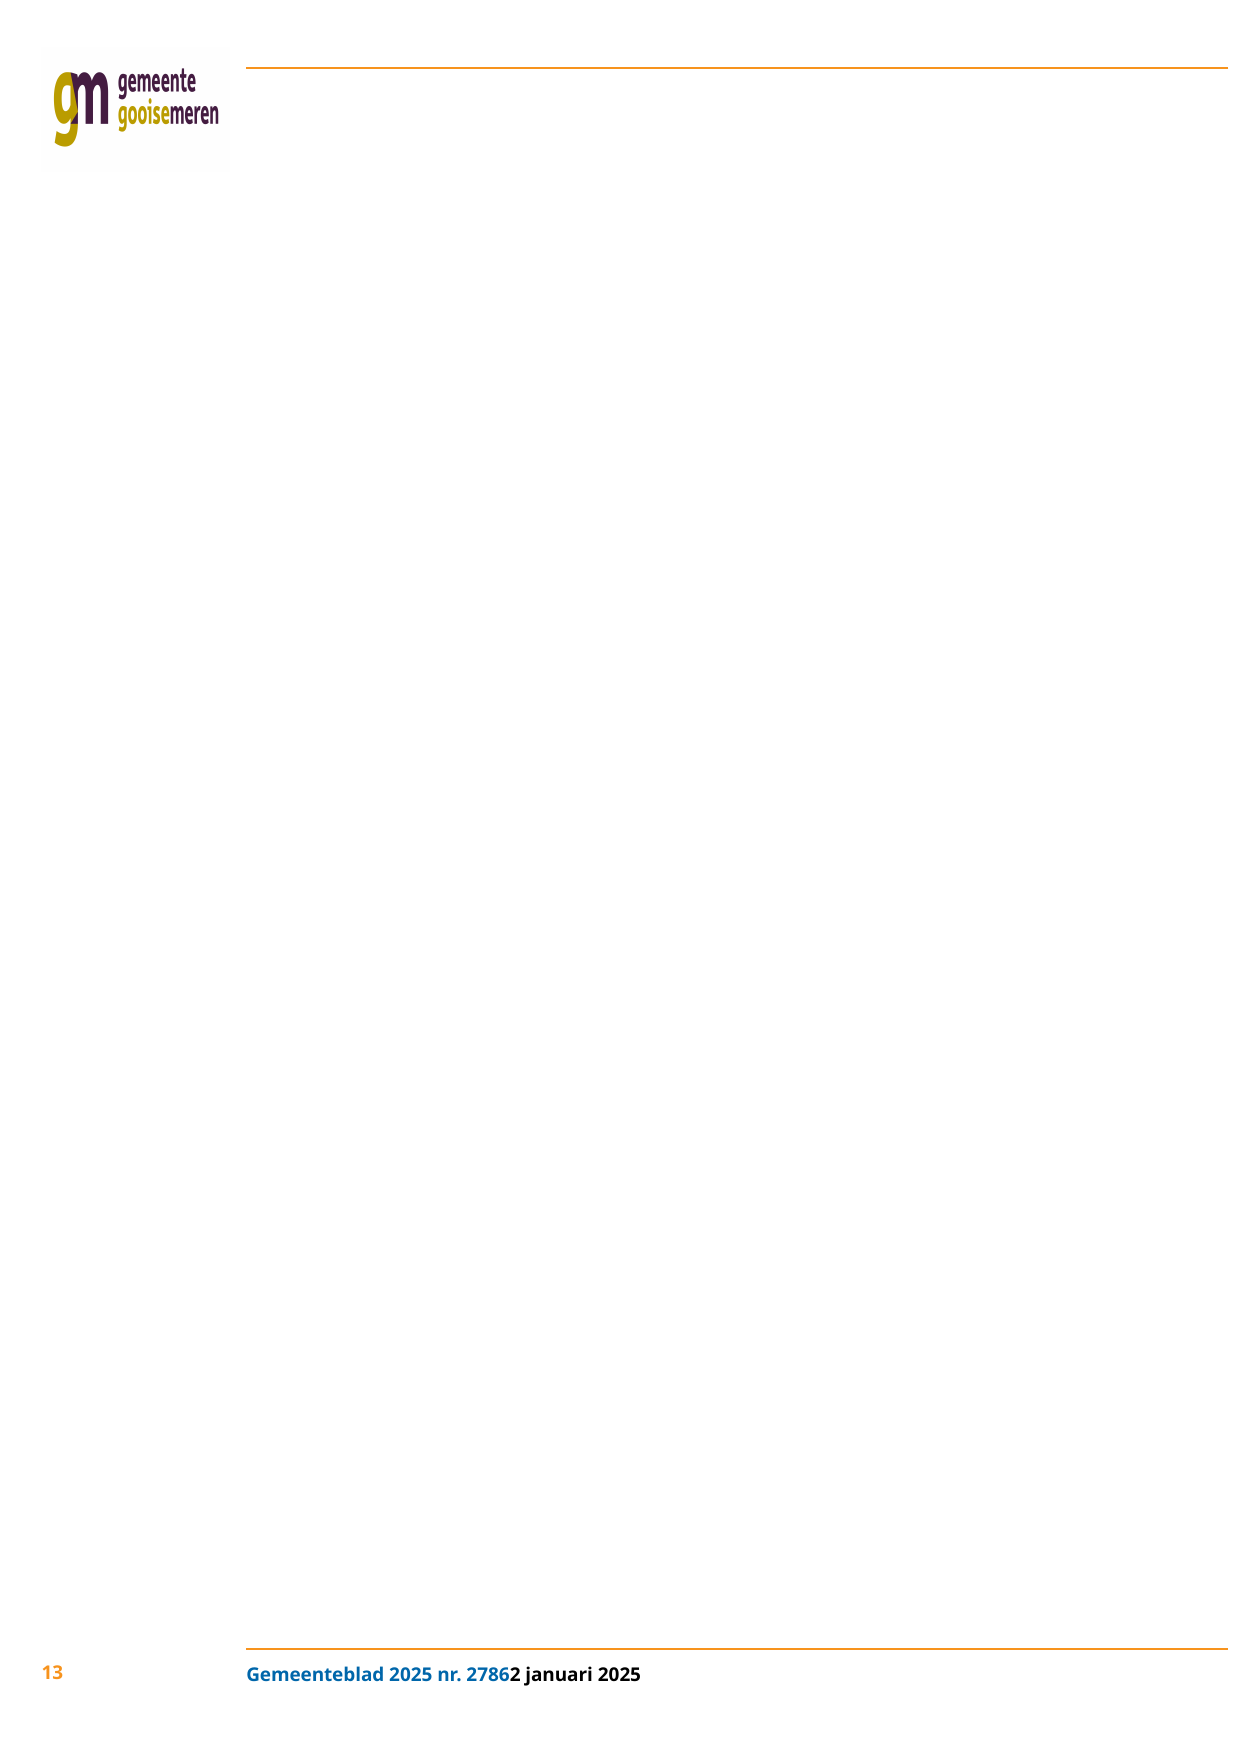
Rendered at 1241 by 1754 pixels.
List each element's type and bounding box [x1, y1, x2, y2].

picture [41, 47, 231, 172]
